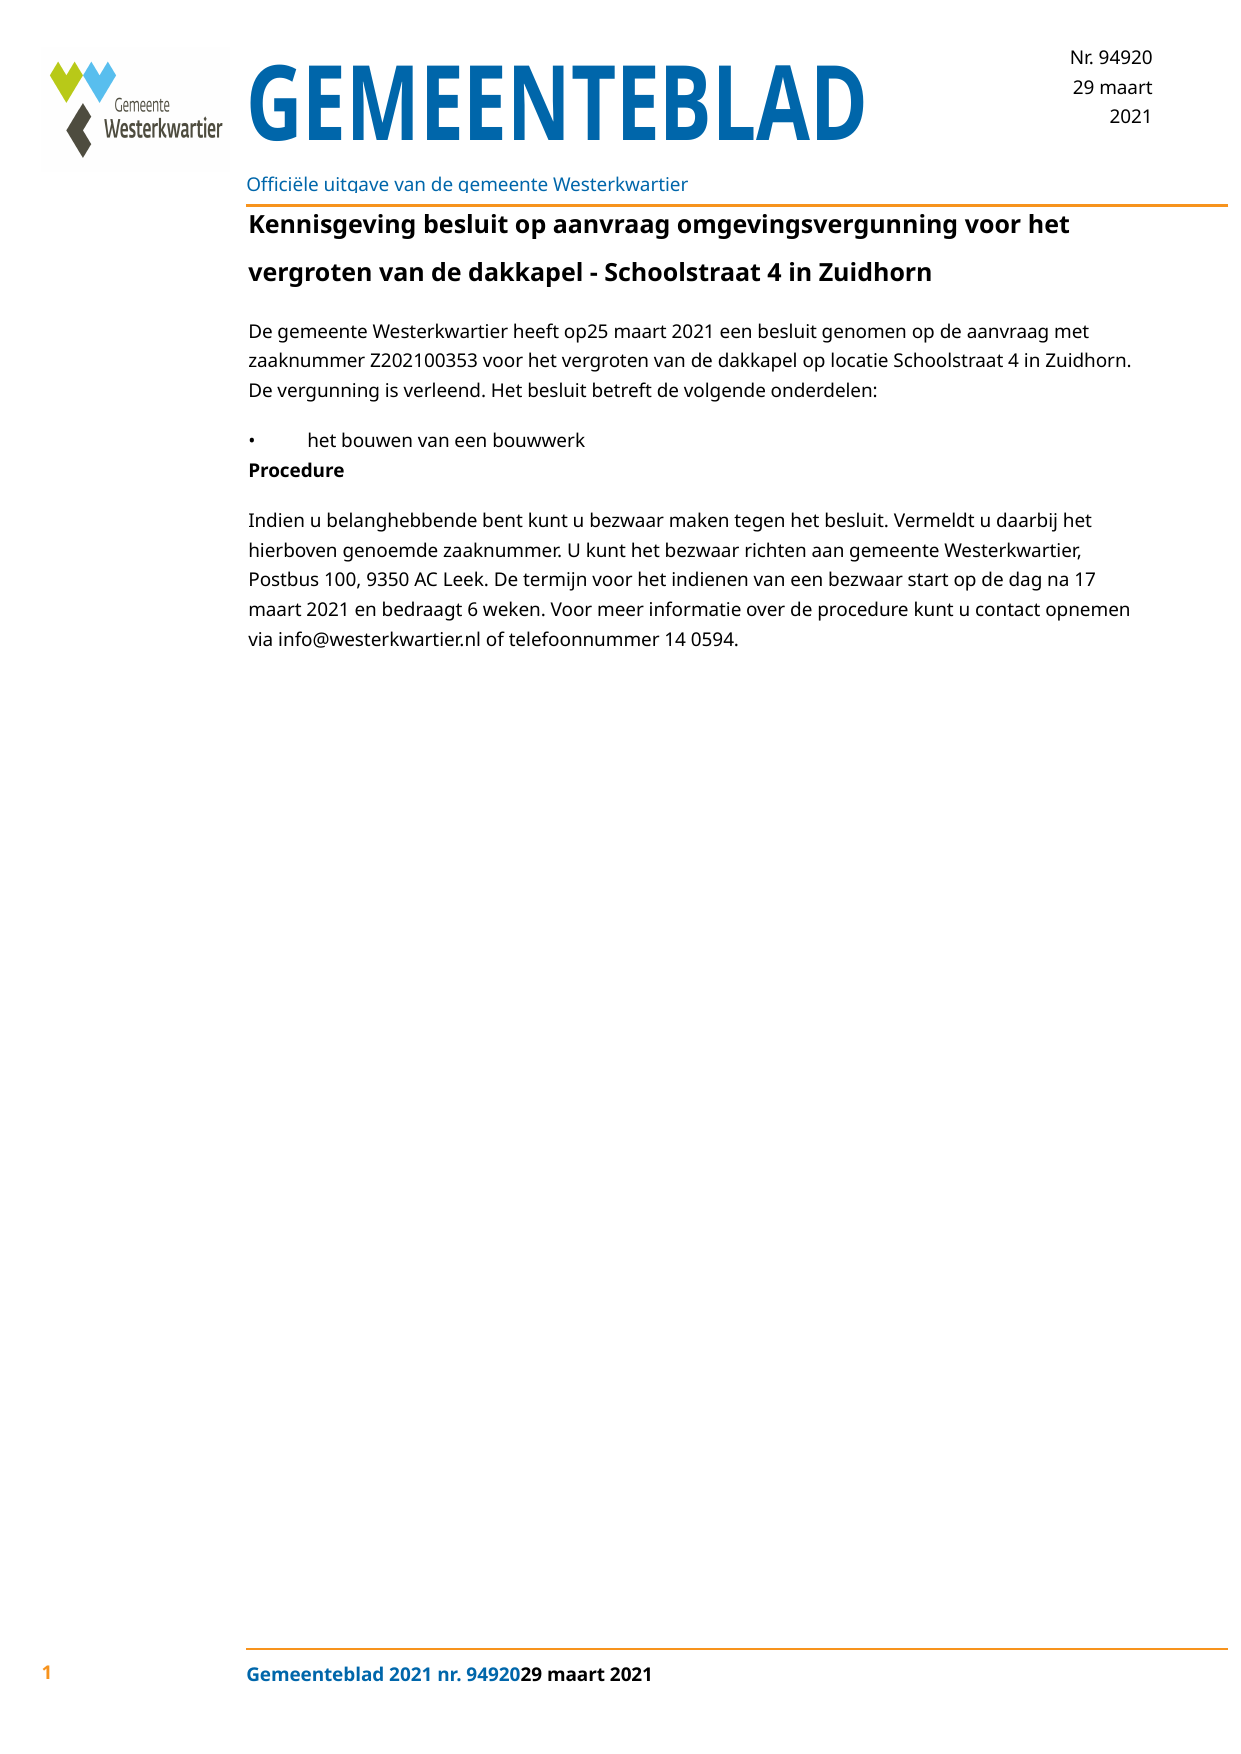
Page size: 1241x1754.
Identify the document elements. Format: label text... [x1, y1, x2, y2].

text Procedure [248, 457, 1152, 483]
text De gemeente Westerkwartier heeft op25 maart 2021 een besluit genomen op de aanvraag met zaaknummer Z202100353 voor het vergroten van de dakkapel op locatie Schoolstraat 4 in Zuidhorn. De vergunning is verleend. Het besluit betreft de volgende onderdelen: [248, 318, 1152, 403]
text Indien u belanghebbende bent kunt u bezwaar maken tegen het besluit. Vermeldt u daarbij het hierboven genoemde zaaknummer. U kunt het bezwaar richten aan gemeente Westerkwartier, Postbus 100, 9350 AC Leek. De termijn voor het indienen van een bezwaar start op de dag na 17 maart 2021 en bedraagt 6 weken. Voor meer informatie over de procedure kunt u contact opnemen via info@westerkwartier.nl of telefoonnummer 14 0594. [248, 507, 1152, 652]
list het bouwen van een bouwwerk [248, 427, 1152, 453]
picture [41, 47, 231, 172]
text Kennisgeving besluit op aanvraag omgevingsvergunning voor het vergroten van de dakkapel - Schoolstraat 4 in Zuidhorn [248, 207, 1152, 288]
